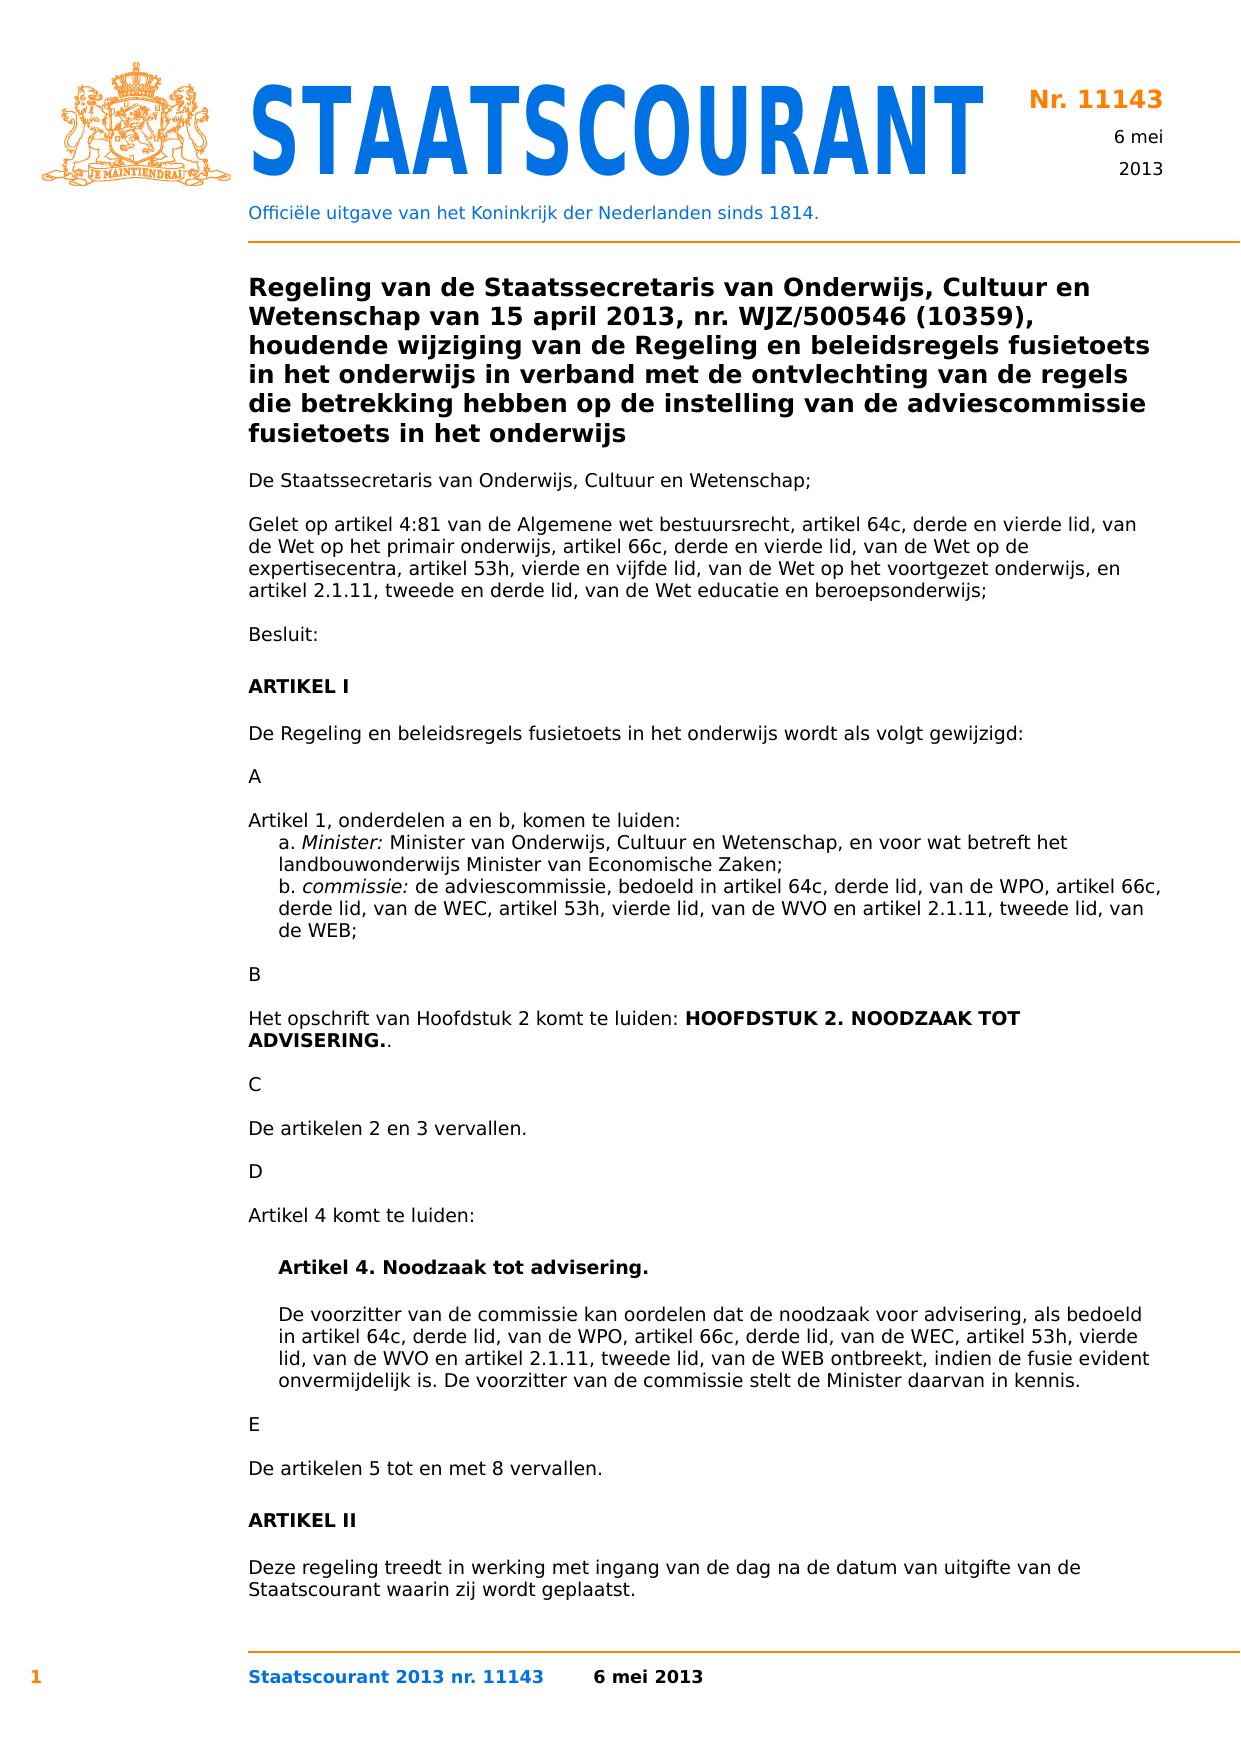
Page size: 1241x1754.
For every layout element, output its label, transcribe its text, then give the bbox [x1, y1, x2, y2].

table_header Nr. 11143 [998, 62, 1240, 121]
picture [41, 62, 231, 186]
text a. Minister: Minister van Onderwijs, Cultuur en Wetenschap, en voor wat betreft het landbouwonderwijs Minister van Economische Zaken; [278, 832, 1163, 876]
text Besluit: [248, 623, 1163, 646]
text A [248, 766, 1163, 788]
text B [248, 964, 1163, 986]
text De voorzitter van de commissie kan oordelen dat de noodzaak voor advisering, als bedoeld in artikel 64c, derde lid, van de WPO, artikel 66c, derde lid, van de WEC, artikel 53h, vierde lid, van de WVO en artikel 2.1.11, tweede lid, van de WEB ontbreekt, indien de fusie evident onvermijdelijk is. De voorzitter van de commissie stelt de Minister daarvan in kennis. [278, 1304, 1163, 1392]
table_cell 2013 [998, 153, 1240, 203]
text De Regeling en beleidsregels fusietoets in het onderwijs wordt als volgt gewijzigd: [248, 722, 1163, 744]
text De Staatssecretaris van Onderwijs, Cultuur en Wetenschap; [248, 470, 1163, 492]
subtitle Regeling van de Staatssecretaris van Onderwijs, Cultuur en Wetenschap van 15 april 2013, nr. WJZ/500546 (10359), houdende wijziging van de Regeling en beleidsregels fusietoets in het onderwijs in verband met de ontvlechting van de regels die betrekking hebben op de instelling van de adviescommissie fusietoets in het onderwijs [248, 273, 1163, 448]
text Artikel 1, onderdelen a en b, komen te luiden: [248, 810, 1163, 832]
subtitle ARTIKEL II [248, 1510, 1163, 1532]
table_cell 6 mei [998, 121, 1240, 153]
text Artikel 4 komt te luiden: [248, 1205, 1163, 1227]
table_header STAATSCOURANT [248, 62, 998, 203]
text De artikelen 2 en 3 vervallen. [248, 1117, 1163, 1139]
text D [248, 1161, 1163, 1183]
text E [248, 1414, 1163, 1436]
subtitle ARTIKEL I [248, 676, 1163, 697]
text C [248, 1074, 1163, 1096]
text Gelet op artikel 4:81 van de Algemene wet bestuursrecht, artikel 64c, derde en vierde lid, van de Wet op het primair onderwijs, artikel 66c, derde en vierde lid, van de Wet op de expertisecentra, artikel 53h, vierde en vijfde lid, van de Wet op het voortgezet onderwijs, en artikel 2.1.11, tweede en derde lid, van de Wet educatie en beroepsonderwijs; [248, 514, 1163, 602]
subtitle Artikel 4. Noodzaak tot advisering. [278, 1257, 1163, 1279]
table_cell Officiële uitgave van het Koninkrijk der Nederlanden sinds 1814. [248, 203, 1240, 241]
text Deze regeling treedt in werking met ingang van de dag na de datum van uitgifte van de Staatscourant waarin zij wordt geplaatst. [248, 1557, 1163, 1601]
text b. commissie: de adviescommissie, bedoeld in artikel 64c, derde lid, van de WPO, artikel 66c, derde lid, van de WEC, artikel 53h, vierde lid, van de WVO en artikel 2.1.11, tweede lid, van de WEB; [278, 876, 1163, 942]
text De artikelen 5 tot en met 8 vervallen. [248, 1458, 1163, 1480]
table_header [25, 62, 248, 241]
text Het opschrift van Hoofdstuk 2 komt te luiden: HOOFDSTUK 2. NOODZAAK TOT ADVISERING.. [248, 1008, 1163, 1052]
